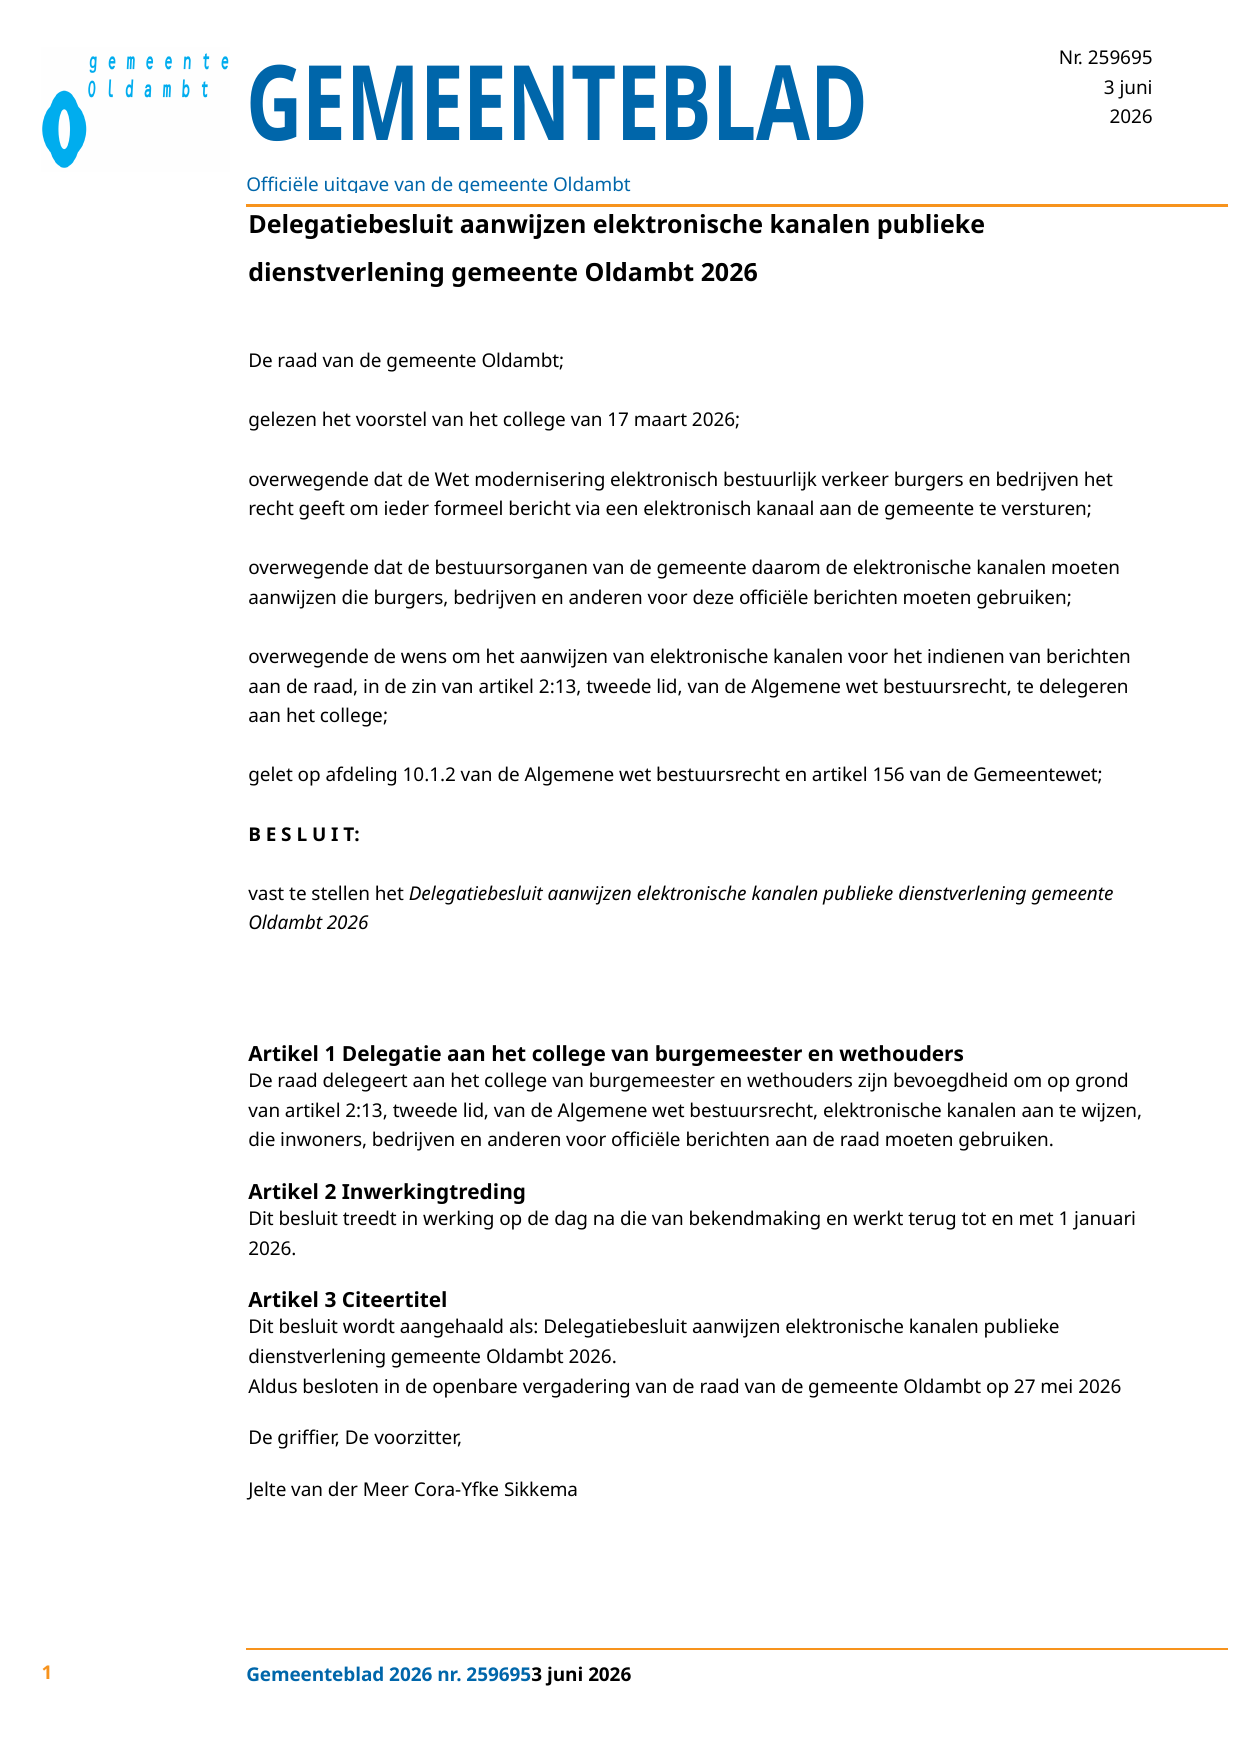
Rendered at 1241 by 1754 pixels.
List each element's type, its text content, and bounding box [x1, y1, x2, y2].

text De raad van de gemeente Oldambt; [248, 347, 1152, 373]
text Artikel 2 Inwerkingtreding [248, 1177, 1152, 1205]
text overwegende dat de Wet modernisering elektronisch bestuurlijk verkeer burgers en bedrijven het recht geeft om ieder formeel bericht via een elektronisch kanaal aan de gemeente te versturen; [248, 466, 1152, 521]
text vast te stellen het Delegatiebesluit aanwijzen elektronische kanalen publieke dienstverlening gemeente Oldambt 2026 [248, 880, 1152, 935]
text Aldus besloten in de openbare vergadering van de raad van de gemeente Oldambt op 27 mei 2026 [248, 1373, 1152, 1399]
text De griffier, De voorzitter, [248, 1424, 1152, 1450]
text B E S L U I T: [248, 821, 1152, 847]
text Artikel 1 Delegatie aan het college van burgemeester en wethouders [248, 1039, 1152, 1067]
text overwegende de wens om het aanwijzen van elektronische kanalen voor het indienen van berichten aan de raad, in de zin van artikel 2:13, tweede lid, van de Algemene wet bestuursrecht, te delegeren aan het college; [248, 643, 1152, 728]
text overwegende dat de bestuursorganen van de gemeente daarom de elektronische kanalen moeten [248, 554, 1152, 580]
text Dit besluit treedt in werking op de dag na die van bekendmaking en werkt terug tot en met 1 januari 2026. [248, 1205, 1152, 1261]
text Dit besluit wordt aangehaald als: Delegatiebesluit aanwijzen elektronische kanalen publieke dienstverlening gemeente Oldambt 2026. [248, 1314, 1152, 1369]
text De raad delegeert aan het college van burgemeester en wethouders zijn bevoegdheid om op grond van artikel 2:13, tweede lid, van de Algemene wet bestuursrecht, elektronische kanalen aan te wijzen, die inwoners, bedrijven en anderen voor officiële berichten aan de raad moeten gebruiken. [248, 1067, 1152, 1152]
text gelet op afdeling 10.1.2 van de Algemene wet bestuursrecht en artikel 156 van de Gemeentewet; [248, 762, 1152, 787]
text Artikel 3 Citeertitel [248, 1285, 1152, 1314]
text aanwijzen die burgers, bedrijven en anderen voor deze officiële berichten moeten gebruiken; [248, 584, 1152, 610]
text Delegatiebesluit aanwijzen elektronische kanalen publieke dienstverlening gemeente Oldambt 2026 [248, 207, 1152, 288]
text Jelte van der Meer Cora-Yfke Sikkema [248, 1476, 1152, 1502]
picture [41, 47, 231, 172]
text gelezen het voorstel van het college van 17 maart 2026; [248, 407, 1152, 432]
